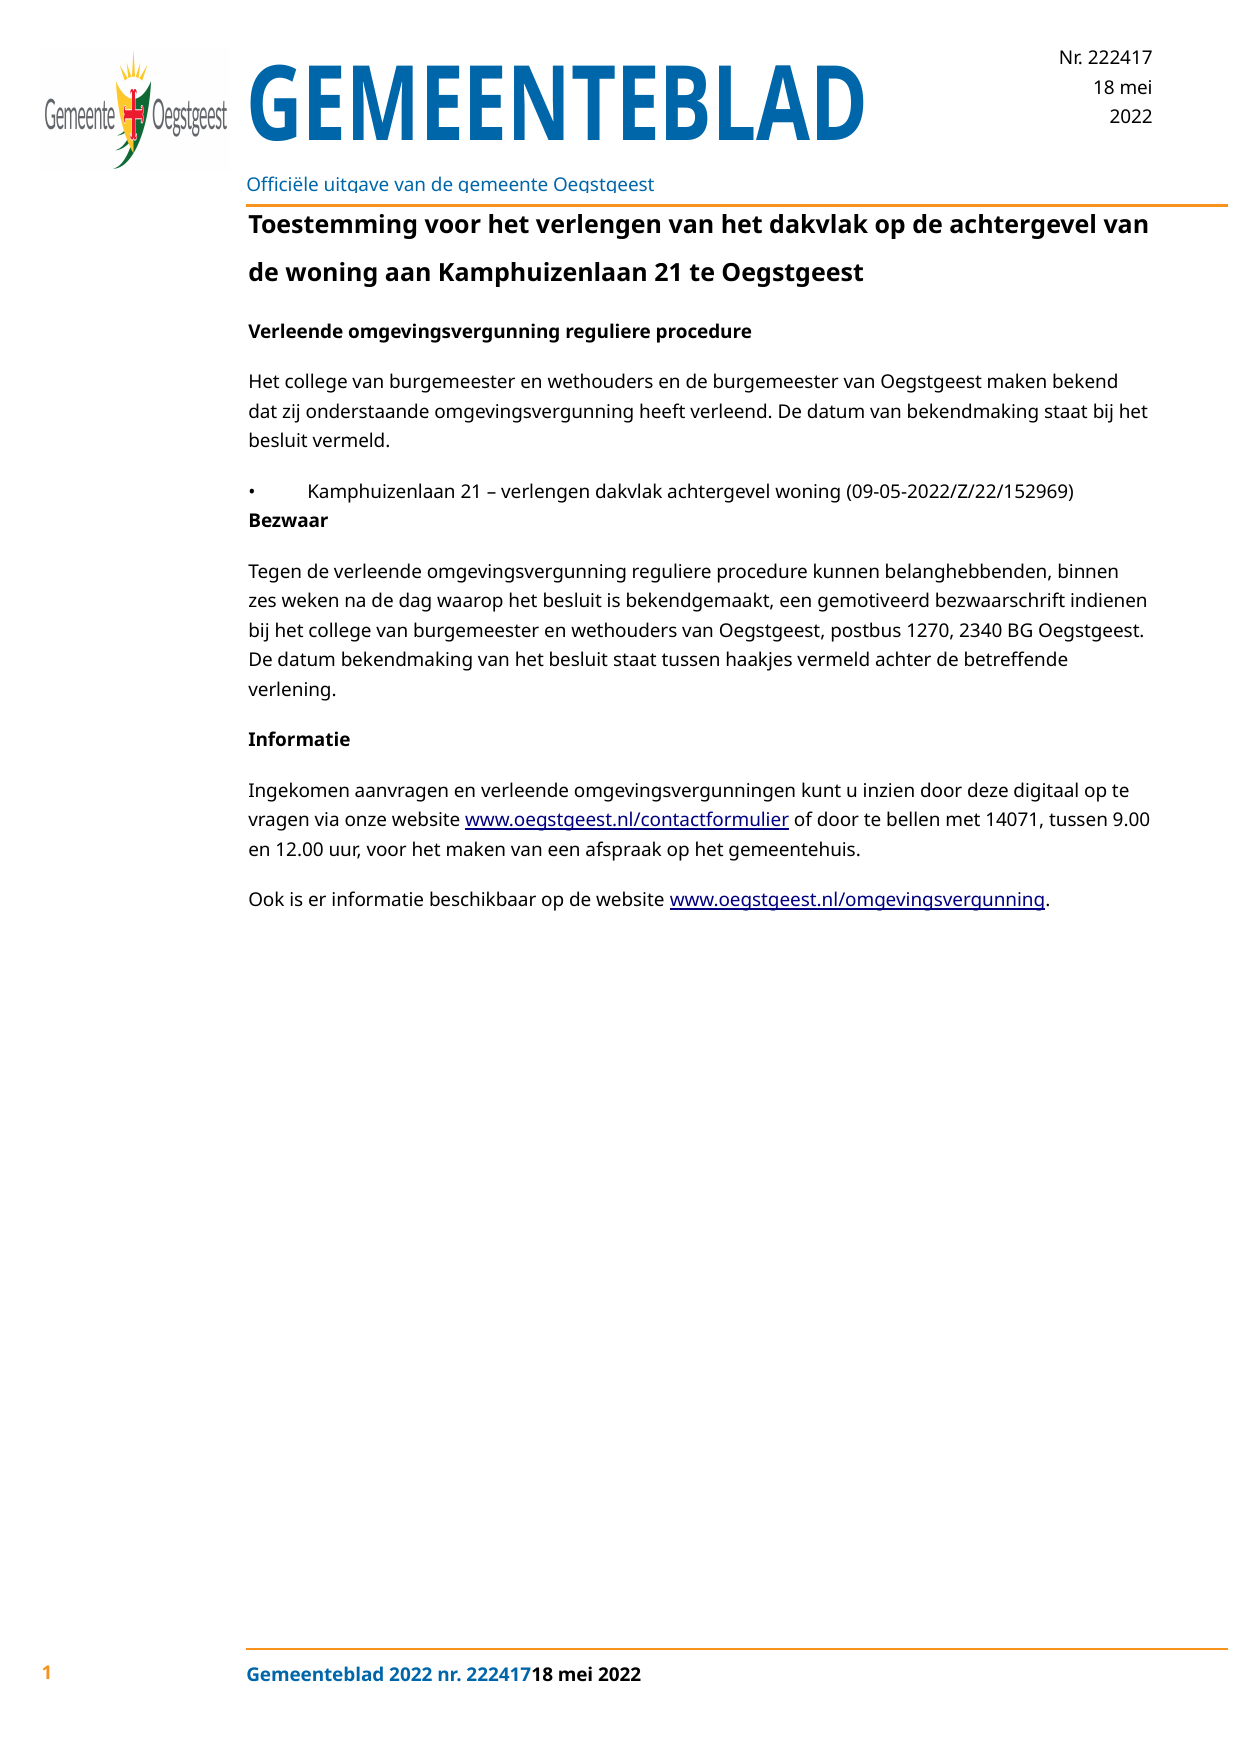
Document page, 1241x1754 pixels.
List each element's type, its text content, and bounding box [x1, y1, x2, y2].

text Het college van burgemeester en wethouders en de burgemeester van Oegstgeest maken bekend dat zij onderstaande omgevingsvergunning heeft verleend. De datum van bekendmaking staat bij het besluit vermeld. [248, 368, 1152, 453]
text Ingekomen aanvragen en verleende omgevingsvergunningen kunt u inzien door deze digitaal op te vragen via onze website www.oegstgeest.nl/contactformulier of door te bellen met 14071, tussen 9.00 en 12.00 uur, voor het maken van een afspraak op het gemeentehuis. [248, 777, 1152, 862]
text Informatie [248, 727, 1152, 752]
text Toestemming voor het verlengen van het dakvlak op de achtergevel van de woning aan Kamphuizenlaan 21 te Oegstgeest [248, 207, 1152, 288]
text Tegen de verleende omgevingsvergunning reguliere procedure kunnen belanghebbenden, binnen zes weken na de dag waarop het besluit is bekendgemaakt, een gemotiveerd bezwaarschrift indienen bij het college van burgemeester en wethouders van Oegstgeest, postbus 1270, 2340 BG Oegstgeest. De datum bekendmaking van het besluit staat tussen haakjes vermeld achter de betreffende verlening. [248, 558, 1152, 702]
picture [41, 47, 231, 172]
list Kamphuizenlaan 21 – verlengen dakvlak achtergevel woning (09-05-2022/Z/22/152969) [248, 478, 1152, 504]
text Bezwaar [248, 507, 1152, 533]
text Ook is er informatie beschikbaar op de website www.oegstgeest.nl/omgevingsvergunning. [248, 887, 1152, 912]
text Verleende omgevingsvergunning reguliere procedure [248, 318, 1152, 344]
